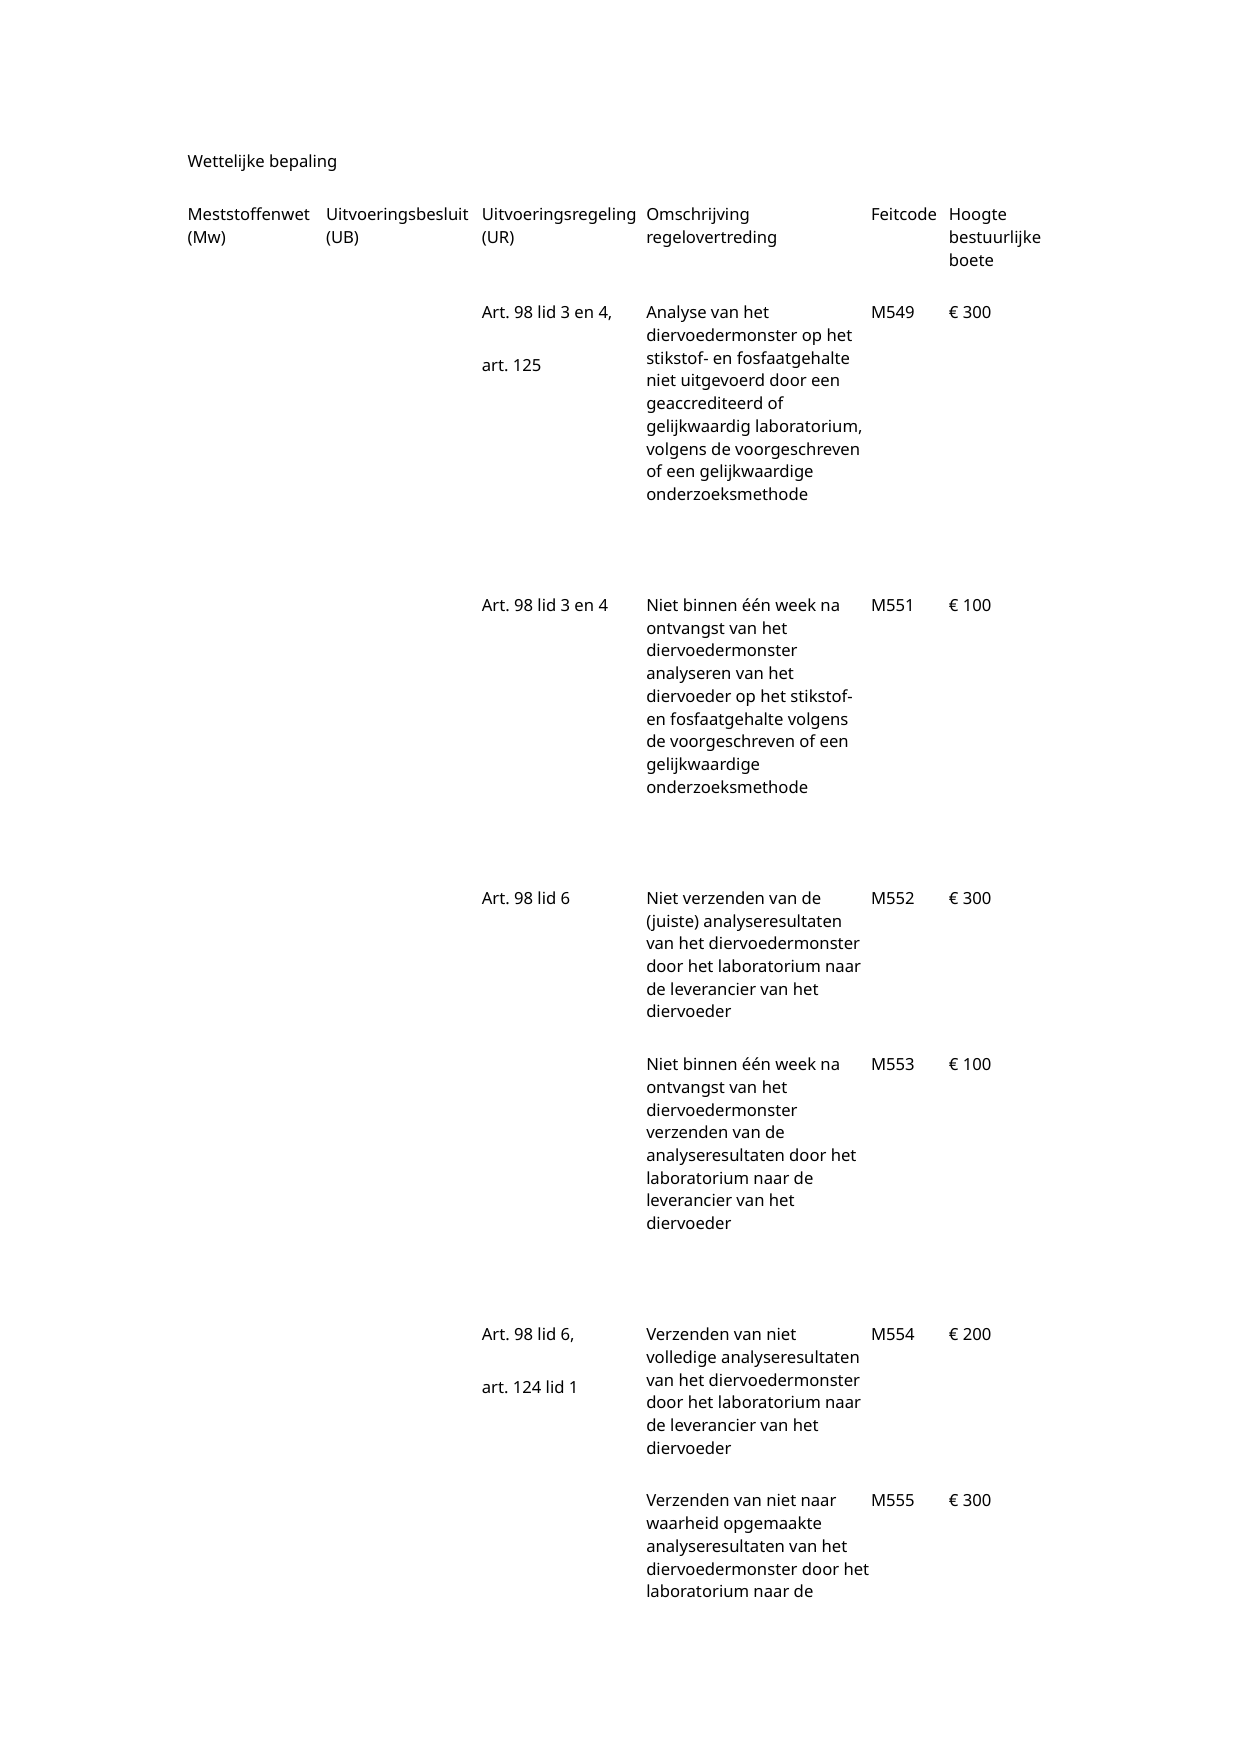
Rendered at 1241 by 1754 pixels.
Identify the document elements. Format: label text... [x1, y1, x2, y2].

table_cell Uitvoeringsregeling (UR) [482, 203, 646, 301]
table_cell [326, 1053, 482, 1264]
table_cell Hoogte bestuurlijke boete [949, 203, 1053, 301]
table_cell [188, 535, 326, 594]
table_cell [188, 828, 326, 886]
table_cell [188, 1323, 326, 1489]
table_cell [482, 535, 646, 594]
table_cell Art. 98 lid 6 [482, 886, 646, 1053]
table_cell Art. 98 lid 6, art. 124 lid 1 [482, 1323, 646, 1489]
table_cell Verzenden van niet volledige analyseresultaten van het diervoedermonster door het laboratorium naar de leverancier van het diervoeder [646, 1323, 871, 1489]
table_cell Art. 98 lid 3 en 4 [482, 594, 646, 828]
table_cell [949, 828, 1053, 886]
table_cell [326, 1323, 482, 1489]
table_header Wettelijke bepaling [188, 150, 1053, 203]
table_cell € 300 [949, 1489, 1053, 1603]
table_cell M552 [871, 886, 949, 1053]
table_cell Verzenden van niet naar waarheid opgemaakte analyseresultaten van het diervoedermonster door het laboratorium naar de [646, 1489, 871, 1603]
table_cell [646, 535, 871, 594]
table_cell € 300 [949, 301, 1053, 535]
table_cell [326, 535, 482, 594]
table_cell [326, 828, 482, 886]
table_cell M554 [871, 1323, 949, 1489]
table_cell Analyse van het diervoedermonster op het stikstof- en fosfaatgehalte niet uitgevoerd door een geaccrediteerd of gelijkwaardig laboratorium, volgens de voorgeschreven of een gelijkwaardige onderzoeksmethode [646, 301, 871, 535]
table_cell Niet binnen één week na ontvangst van het diervoedermonster analyseren van het diervoeder op het stikstof- en fosfaatgehalte volgens de voorgeschreven of een gelijkwaardige onderzoeksmethode [646, 594, 871, 828]
table_cell [949, 1264, 1053, 1323]
table_cell [188, 886, 326, 1053]
table_cell [646, 828, 871, 886]
table_cell [871, 828, 949, 886]
table_cell M553 [871, 1053, 949, 1264]
table_cell € 100 [949, 594, 1053, 828]
table_cell [646, 1264, 871, 1323]
table_cell Meststoffenwet (Mw) [188, 203, 326, 301]
table_cell [871, 1264, 949, 1323]
table_cell [188, 1053, 326, 1264]
table_cell [188, 1489, 326, 1603]
table_cell [188, 301, 326, 535]
table_cell M551 [871, 594, 949, 828]
table_cell [482, 828, 646, 886]
table_cell € 100 [949, 1053, 1053, 1264]
table_cell M555 [871, 1489, 949, 1603]
table_cell Uitvoeringsbesluit (UB) [326, 203, 482, 301]
table_cell [949, 535, 1053, 594]
table_cell [188, 594, 326, 828]
table_cell [482, 1489, 646, 1603]
table_cell Feitcode [871, 203, 949, 301]
table_cell € 300 [949, 886, 1053, 1053]
table_cell [871, 535, 949, 594]
table_cell [326, 1264, 482, 1323]
table_cell [482, 1053, 646, 1264]
table_cell € 200 [949, 1323, 1053, 1489]
table_cell [326, 886, 482, 1053]
table_cell [326, 594, 482, 828]
table_cell [326, 301, 482, 535]
table_cell [188, 1264, 326, 1323]
table_cell M549 [871, 301, 949, 535]
table_cell Art. 98 lid 3 en 4, art. 125 [482, 301, 646, 535]
table_cell Niet binnen één week na ontvangst van het diervoedermonster verzenden van de analyseresultaten door het laboratorium naar de leverancier van het diervoeder [646, 1053, 871, 1264]
table_cell [482, 1264, 646, 1323]
table_cell Omschrijving regelovertreding [646, 203, 871, 301]
table_cell Niet verzenden van de (juiste) analyseresultaten van het diervoedermonster door het laboratorium naar de leverancier van het diervoeder [646, 886, 871, 1053]
table_cell [326, 1489, 482, 1603]
